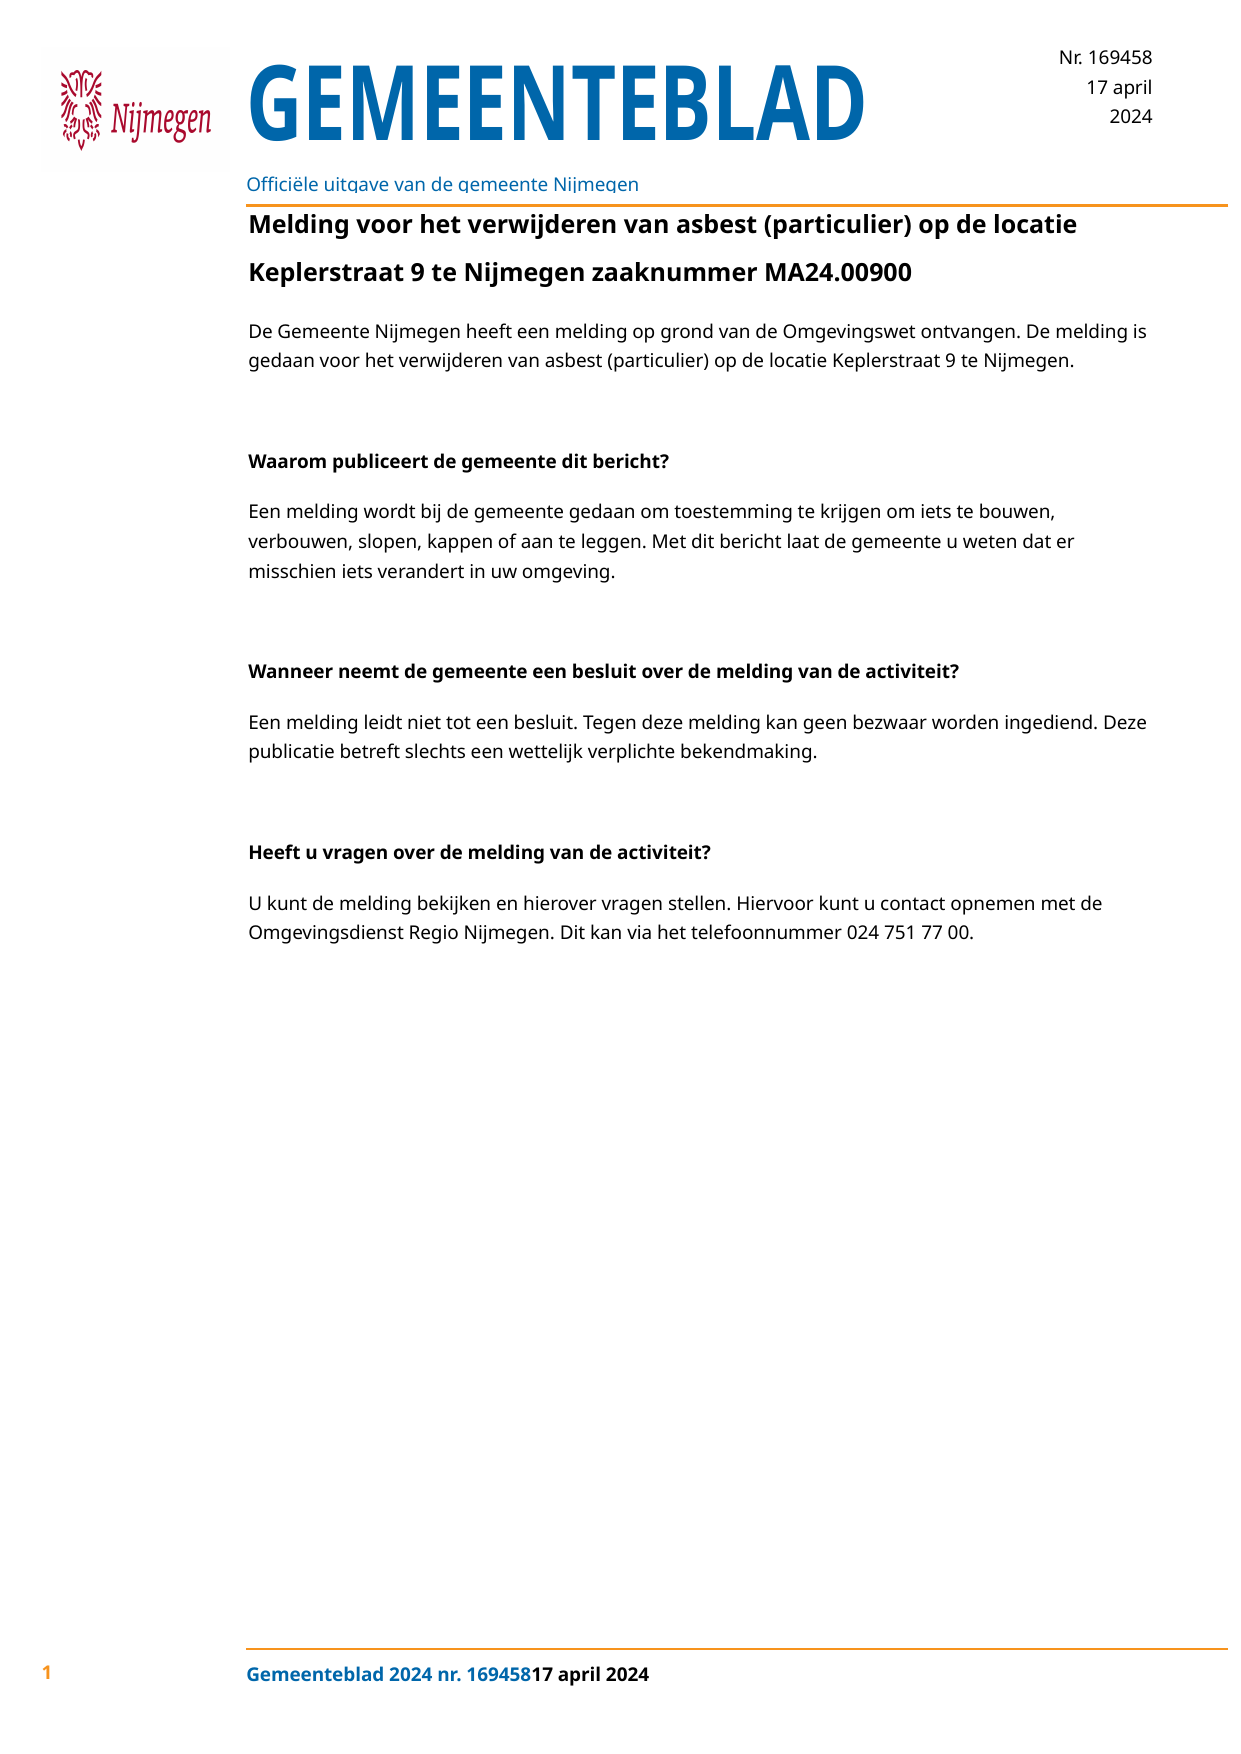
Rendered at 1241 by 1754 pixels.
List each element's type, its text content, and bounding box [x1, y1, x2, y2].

text Een melding leidt niet tot een besluit. Tegen deze melding kan geen bezwaar worden ingediend. Deze publicatie betreft slechts een wettelijk verplichte bekendmaking. [248, 709, 1152, 764]
text Waarom publiceert de gemeente dit bericht? [248, 448, 1152, 474]
text U kunt de melding bekijken en hierover vragen stellen. Hiervoor kunt u contact opnemen met de Omgevingsdienst Regio Nijmegen. Dit kan via het telefoonnummer 024 751 77 00. [248, 890, 1152, 945]
text Een melding wordt bij de gemeente gedaan om toestemming te krijgen om iets te bouwen, verbouwen, slopen, kappen of aan te leggen. Met dit bericht laat de gemeente u weten dat er misschien iets verandert in uw omgeving. [248, 499, 1152, 584]
text De Gemeente Nijmegen heeft een melding op grond van de Omgevingswet ontvangen. De melding is gedaan voor het verwijderen van asbest (particulier) op de locatie Keplerstraat 9 te Nijmegen. [248, 318, 1152, 373]
text Heeft u vragen over de melding van de activiteit? [248, 839, 1152, 865]
text Melding voor het verwijderen van asbest (particulier) op de locatie Keplerstraat 9 te Nijmegen zaaknummer MA24.00900 [248, 207, 1152, 288]
text Wanneer neemt de gemeente een besluit over de melding van de activiteit? [248, 659, 1152, 684]
picture [41, 47, 231, 172]
